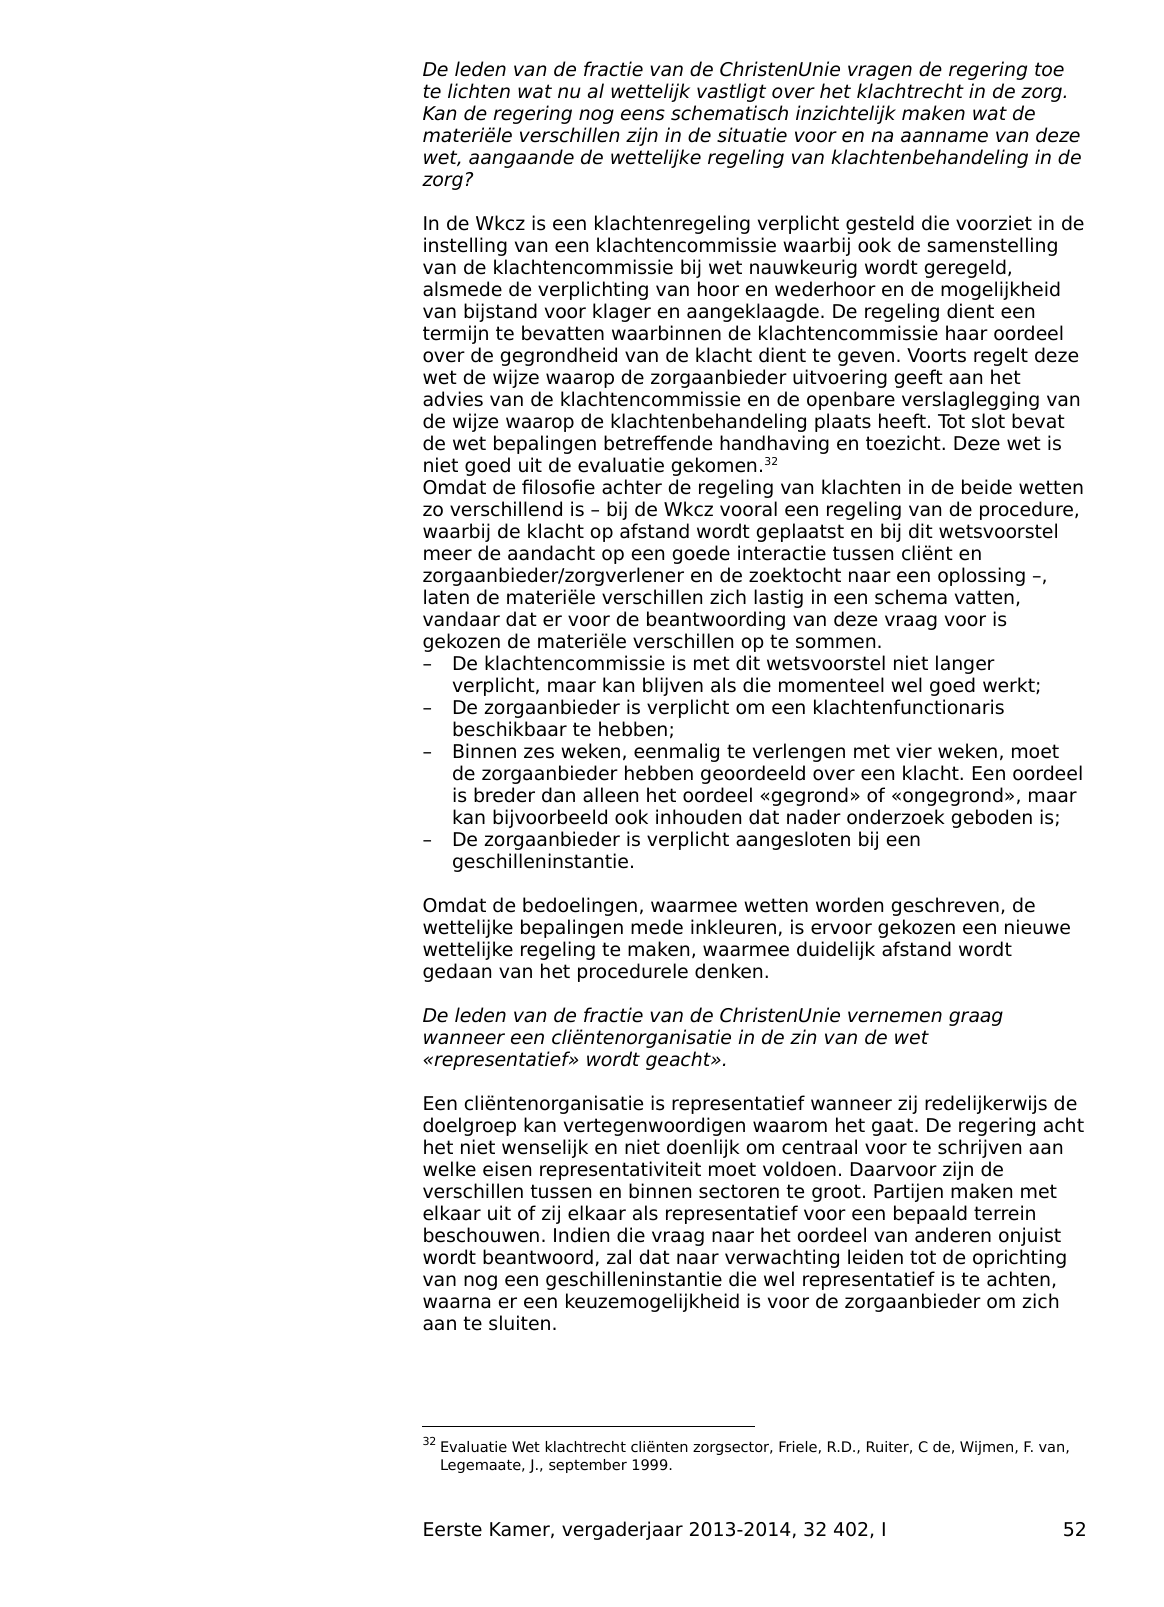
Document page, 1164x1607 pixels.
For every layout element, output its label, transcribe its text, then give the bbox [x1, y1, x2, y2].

text – De klachtencommissie is met dit wetsvoorstel niet langer verplicht, maar kan blijven als die momenteel wel goed werkt; [422, 653, 1087, 697]
text Evaluatie Wet klachtrecht cliënten zorgsector, Friele, R.D., Ruiter, C de, Wijmen, F. van, Legemaate, J., september 1999. [422, 1435, 1087, 1474]
text – De zorgaanbieder is verplicht aangesloten bij een geschilleninstantie. [422, 828, 1087, 872]
text Omdat de bedoelingen, waarmee wetten worden geschreven, de wettelijke bepalingen mede inkleuren, is ervoor gekozen een nieuwe wettelijke regeling te maken, waarmee duidelijk afstand wordt gedaan van het procedurele denken. [422, 895, 1087, 983]
text Een cliëntenorganisatie is representatief wanneer zij redelijkerwijs de doelgroep kan vertegenwoordigen waarom het gaat. De regering acht het niet wenselijk en niet doenlijk om centraal voor te schrijven aan welke eisen representativiteit moet voldoen. Daarvoor zijn de verschillen tussen en binnen sectoren te groot. Partijen maken met elkaar uit of zij elkaar als representatief voor een bepaald terrein beschouwen. Indien die vraag naar het oordeel van anderen onjuist wordt beantwoord, zal dat naar verwachting leiden tot de oprichting van nog een geschilleninstantie die wel representatief is te achten, waarna er een keuzemogelijkheid is voor de zorgaanbieder om zich aan te sluiten. [422, 1093, 1087, 1335]
text Omdat de filosofie achter de regeling van klachten in de beide wetten zo verschillend is – bij de Wkcz vooral een regeling van de procedure, waarbij de klacht op afstand wordt geplaatst en bij dit wetsvoorstel meer de aandacht op een goede interactie tussen cliënt en zorgaanbieder/zorgverlener en de zoektocht naar een oplossing –, laten de materiële verschillen zich lastig in een schema vatten, vandaar dat er voor de beantwoording van deze vraag voor is gekozen de materiële verschillen op te sommen. [422, 477, 1087, 653]
text De leden van de fractie van de ChristenUnie vragen de regering toe te lichten wat nu al wettelijk vastligt over het klachtrecht in de zorg. Kan de regering nog eens schematisch inzichtelijk maken wat de materiële verschillen zijn in de situatie voor en na aanname van deze wet, aangaande de wettelijke regeling van klachtenbehandeling in de zorg? [422, 59, 1087, 191]
text In de Wkcz is een klachtenregeling verplicht gesteld die voorziet in de instelling van een klachtencommissie waarbij ook de samenstelling van de klachtencommissie bij wet nauwkeurig wordt geregeld, alsmede de verplichting van hoor en wederhoor en de mogelijkheid van bijstand voor klager en aangeklaagde. De regeling dient een termijn te bevatten waarbinnen de klachtencommissie haar oordeel over de gegrondheid van de klacht dient te geven. Voorts regelt deze wet de wijze waarop de zorgaanbieder uitvoering geeft aan het advies van de klachtencommissie en de openbare verslaglegging van de wijze waarop de klachtenbehandeling plaats heeft. Tot slot bevat de wet bepalingen betreffende handhaving en toezicht. Deze wet is niet goed uit de evaluatie gekomen. [422, 213, 1087, 477]
text De leden van de fractie van de ChristenUnie vernemen graag wanneer een cliëntenorganisatie in de zin van de wet «representatief» wordt geacht». [422, 1005, 1087, 1071]
text – De zorgaanbieder is verplicht om een klachtenfunctionaris beschikbaar te hebben; [422, 697, 1087, 741]
text – Binnen zes weken, eenmalig te verlengen met vier weken, moet de zorgaanbieder hebben geoordeeld over een klacht. Een oordeel is breder dan alleen het oordeel «gegrond» of «ongegrond», maar kan bijvoorbeeld ook inhouden dat nader onderzoek geboden is; [422, 741, 1087, 828]
